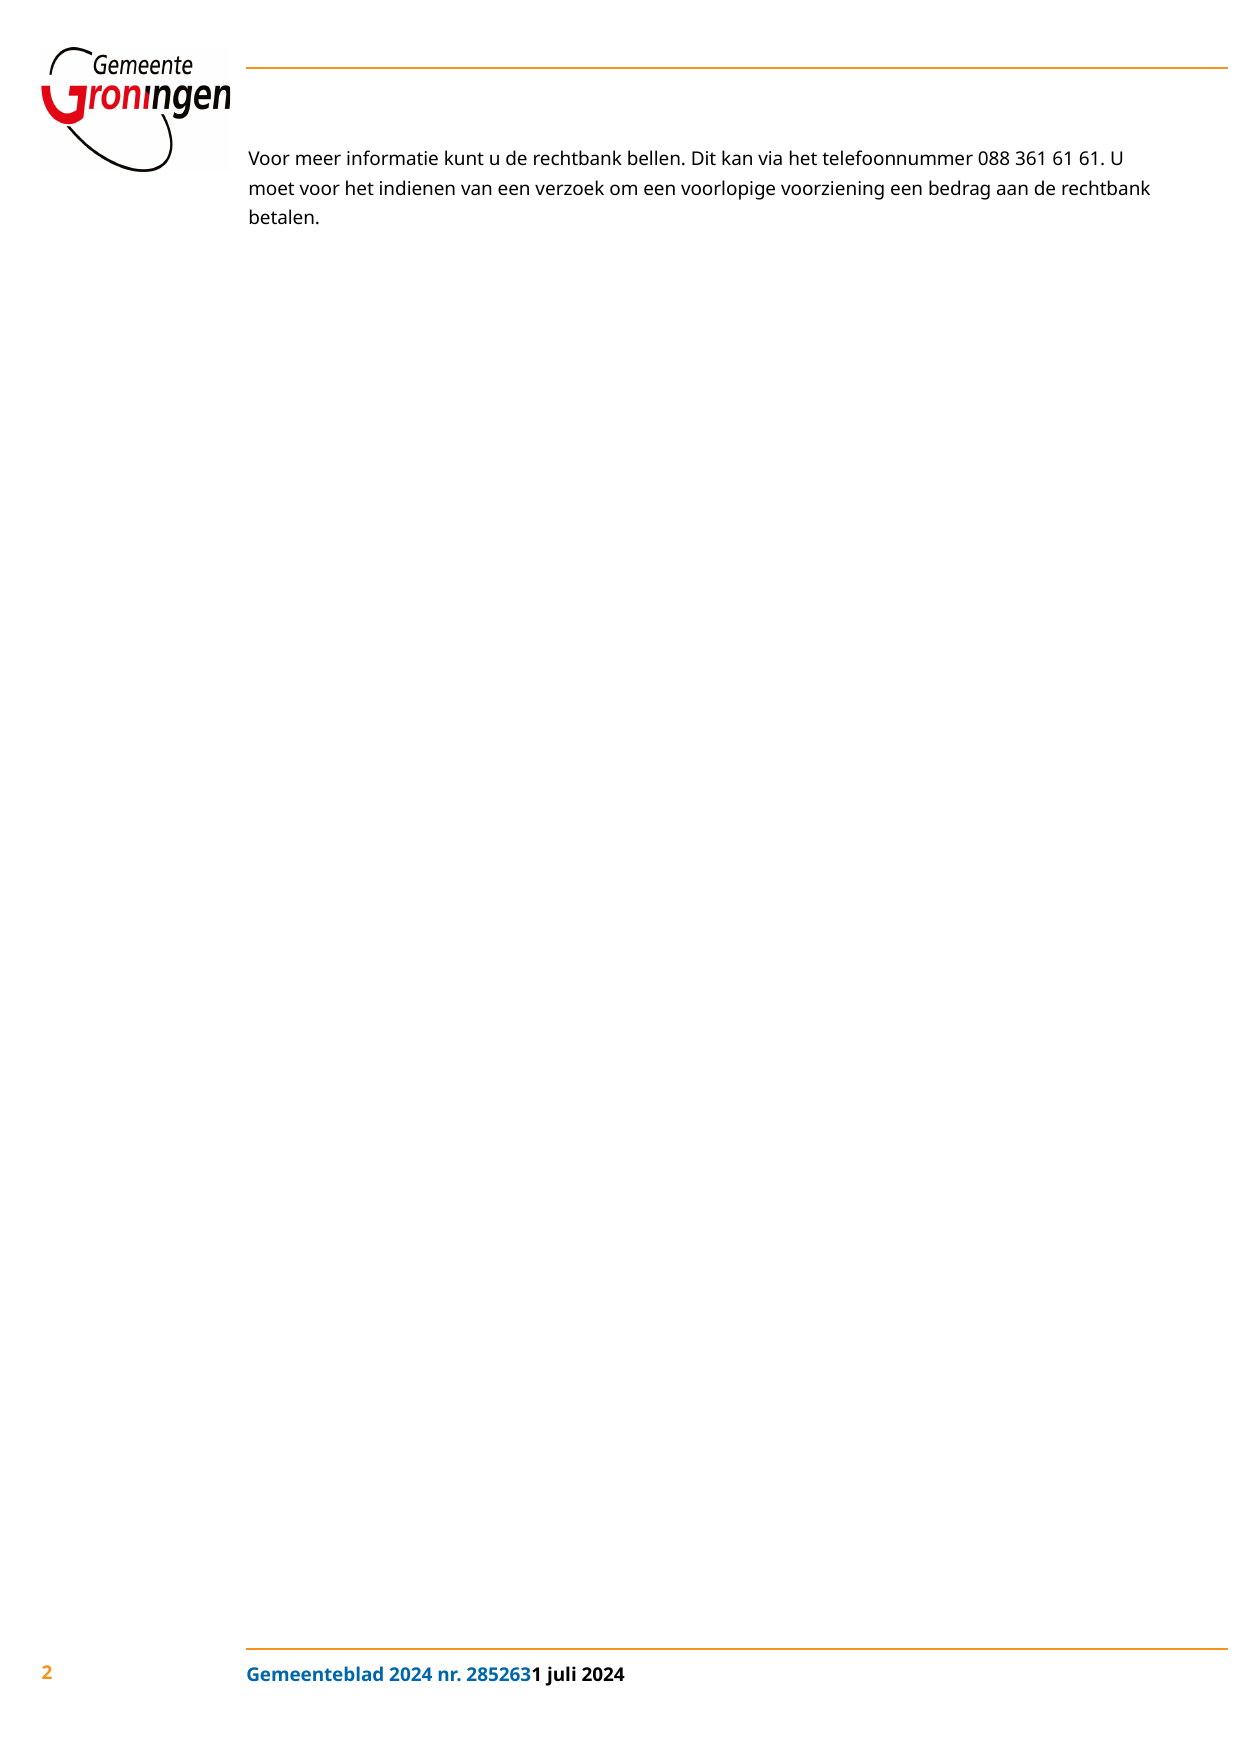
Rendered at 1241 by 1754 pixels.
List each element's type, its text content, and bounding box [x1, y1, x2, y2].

text Voor meer informatie kunt u de rechtbank bellen. Dit kan via het telefoonnummer 088 361 61 61. U moet voor het indienen van een verzoek om een voorlopige voorziening een bedrag aan de rechtbank betalen. [248, 145, 1152, 230]
picture [41, 47, 231, 172]
